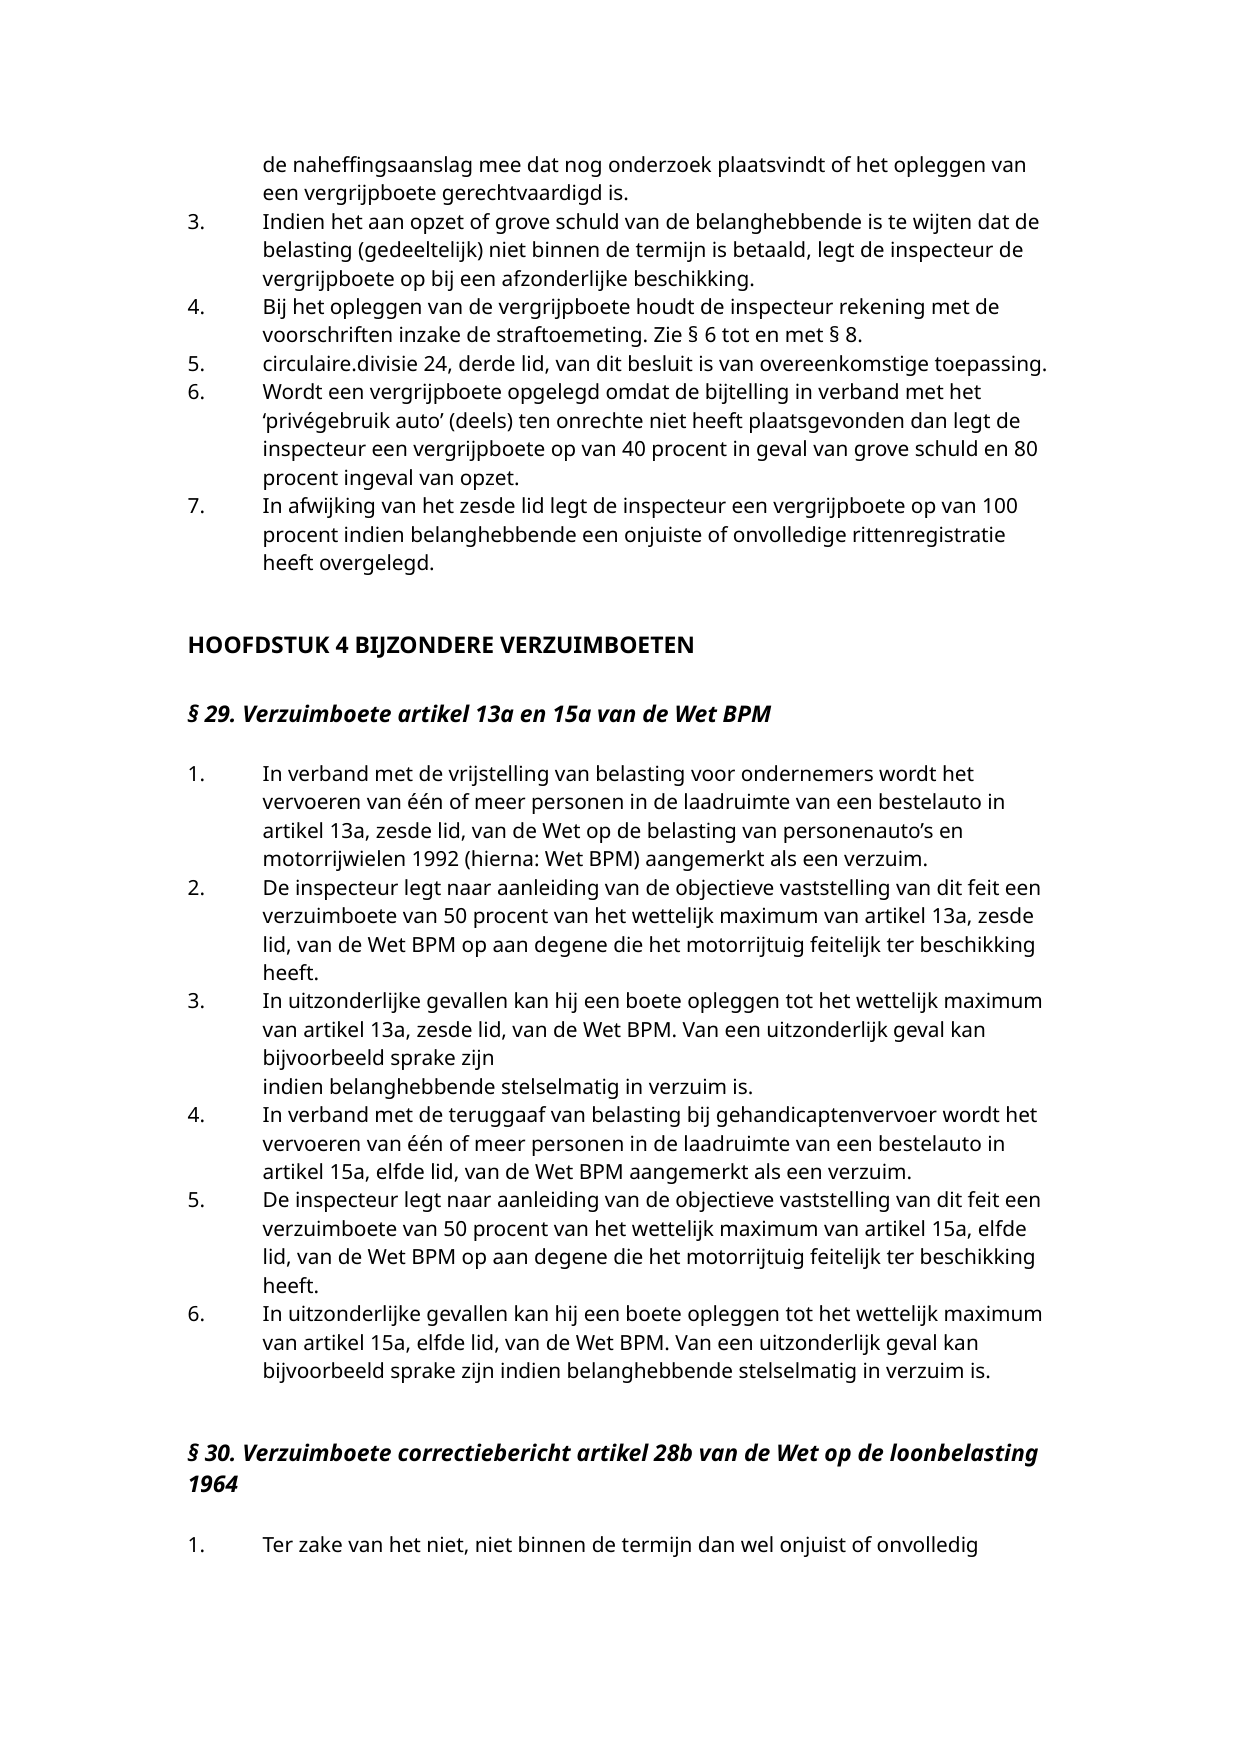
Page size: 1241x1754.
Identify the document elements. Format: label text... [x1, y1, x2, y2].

list Bij het opleggen van de vergrijpboete houdt de inspecteur rekening met de voorschriften inzake de straftoemeting. Zie § 6 tot en met § 8. [187, 292, 1053, 349]
subtitle HOOFDSTUK 4 BIJZONDERE VERZUIMBOETEN [187, 629, 1053, 660]
list Indien het aan opzet of grove schuld van de belanghebbende is te wijten dat de belasting (gedeeltelijk) niet binnen de termijn is betaald, legt de inspecteur de vergrijpboete op bij een afzonderlijke beschikking. [187, 207, 1053, 292]
list de naheffingsaanslag mee dat nog onderzoek plaatsvindt of het opleggen van een vergrijpboete gerechtvaardigd is. [187, 150, 1053, 207]
list De inspecteur legt naar aanleiding van de objectieve vaststelling van dit feit een verzuimboete van 50 procent van het wettelijk maximum van artikel 15a, elfde lid, van de Wet BPM op aan degene die het motorrijtuig feitelijk ter beschikking heeft. [187, 1186, 1053, 1299]
list In verband met de teruggaaf van belasting bij gehandicaptenvervoer wordt het vervoeren van één of meer personen in de laadruimte van een bestelauto in artikel 15a, elfde lid, van de Wet BPM aangemerkt als een verzuim. [187, 1100, 1053, 1186]
list De inspecteur legt naar aanleiding van de objectieve vaststelling van dit feit een verzuimboete van 50 procent van het wettelijk maximum van artikel 13a, zesde lid, van de Wet BPM op aan degene die het motorrijtuig feitelijk ter beschikking heeft. [187, 873, 1053, 987]
list indien belanghebbende stelselmatig in verzuim is. [187, 1072, 1053, 1100]
list In uitzonderlijke gevallen kan hij een boete opleggen tot het wettelijk maximum van artikel 13a, zesde lid, van de Wet BPM. Van een uitzonderlijk geval kan bijvoorbeeld sprake zijn [187, 987, 1053, 1072]
list In afwijking van het zesde lid legt de inspecteur een vergrijpboete op van 100 procent indien belanghebbende een onjuiste of onvolledige rittenregistratie heeft overgelegd. [187, 491, 1053, 577]
list Wordt een vergrijpboete opgelegd omdat de bijtelling in verband met het ‘privégebruik auto’ (deels) ten onrechte niet heeft plaatsgevonden dan legt de inspecteur een vergrijpboete op van 40 procent in geval van grove schuld en 80 procent ingeval van opzet. [187, 377, 1053, 491]
list circulaire.divisie 24, derde lid, van dit besluit is van overeenkomstige toepassing. [187, 349, 1053, 377]
subtitle § 29. Verzuimboete artikel 13a en 15a van de Wet BPM [187, 698, 1053, 729]
list In verband met de vrijstelling van belasting voor ondernemers wordt het vervoeren van één of meer personen in de laadruimte van een bestelauto in artikel 13a, zesde lid, van de Wet op de belasting van personenauto’s en motorrijwielen 1992 (hierna: Wet BPM) aangemerkt als een verzuim. [187, 759, 1053, 873]
list In uitzonderlijke gevallen kan hij een boete opleggen tot het wettelijk maximum van artikel 15a, elfde lid, van de Wet BPM. Van een uitzonderlijk geval kan bijvoorbeeld sprake zijn indien belanghebbende stelselmatig in verzuim is. [187, 1299, 1053, 1385]
subtitle § 30. Verzuimboete correctiebericht artikel 28b van de Wet op de loonbelasting 1964 [187, 1437, 1053, 1500]
list Ter zake van het niet, niet binnen de termijn dan wel onjuist of onvolledig [187, 1530, 1053, 1558]
